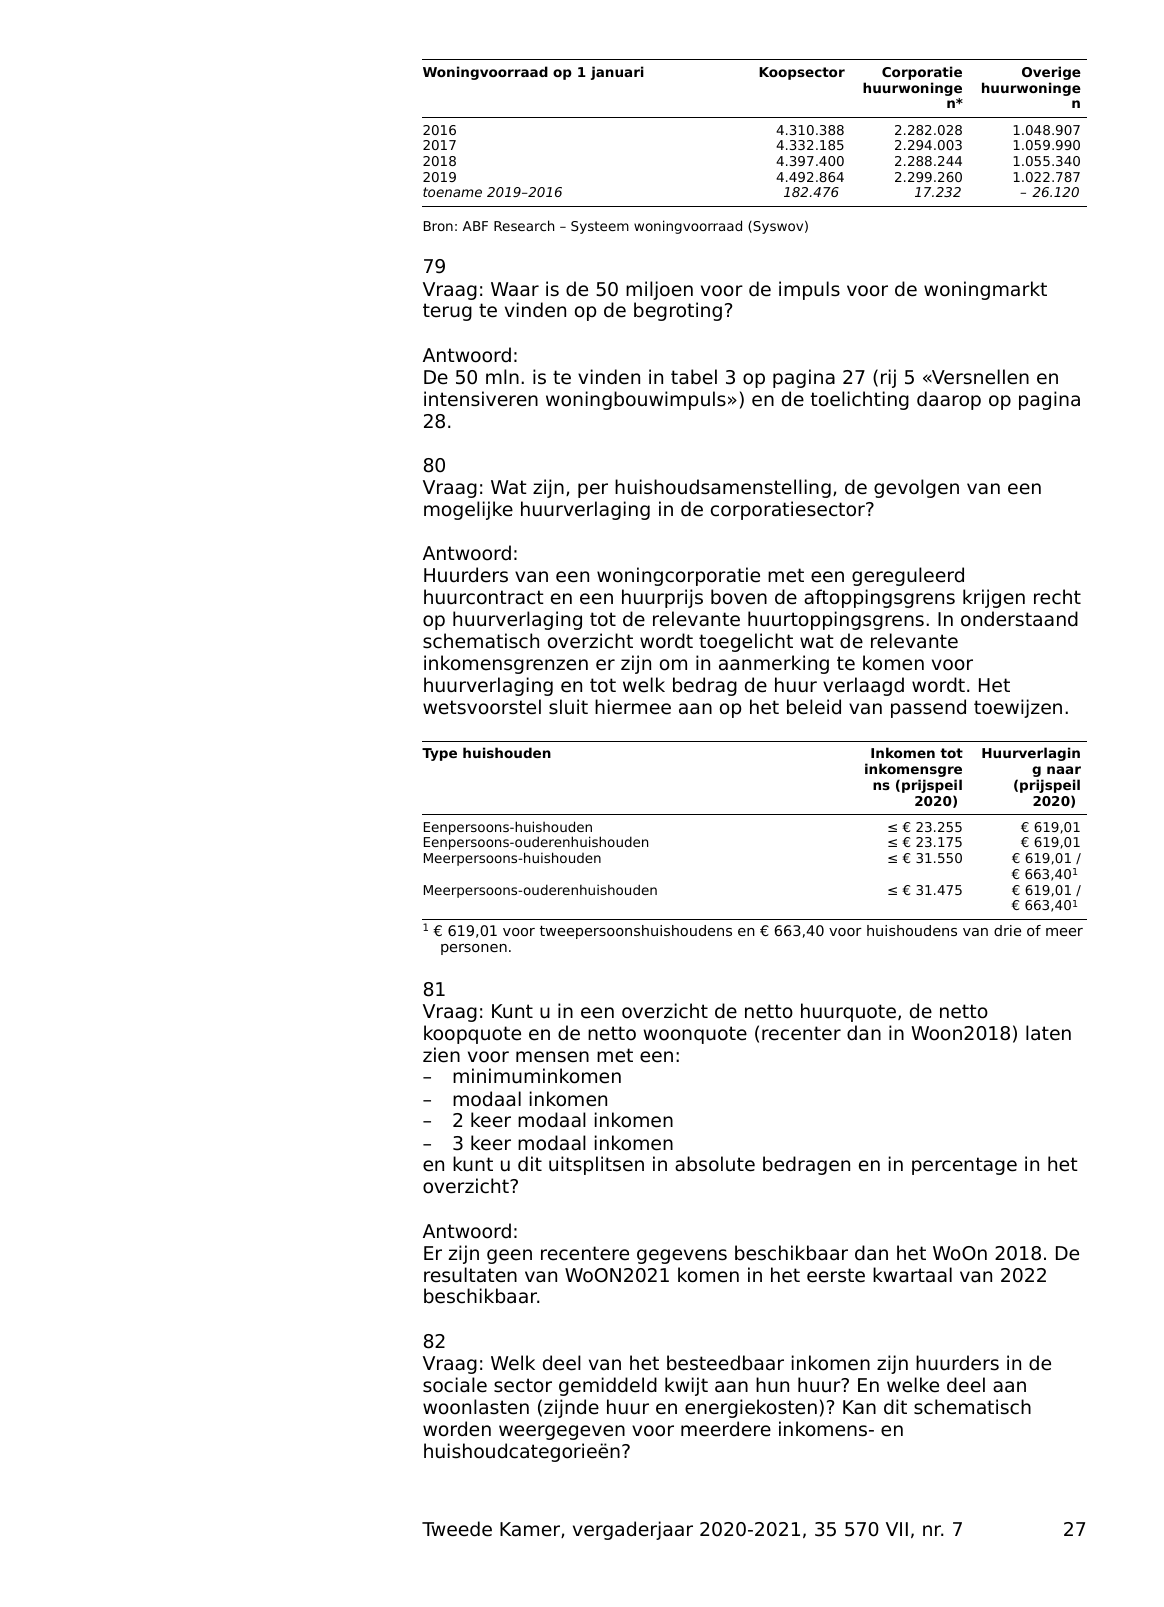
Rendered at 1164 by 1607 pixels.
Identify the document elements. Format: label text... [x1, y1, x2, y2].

table_header Corporatie huurwoningen* [850, 60, 968, 117]
table_cell 4.397.400 [732, 154, 850, 169]
table_cell toename 2019–2016 [422, 185, 732, 206]
text De 50 mln. is te vinden in tabel 3 op pagina 27 (rij 5 «Versnellen en intensiveren woningbouwimpuls») en de toelichting daarop op pagina 28. [422, 367, 1087, 432]
table_cell 182.476 [732, 185, 850, 206]
table_cell 4.332.185 [732, 138, 850, 154]
table_header Type huishouden [422, 742, 850, 814]
table_cell € 619,01 / € 663,401 [969, 851, 1087, 882]
text Vraag: Kunt u in een overzicht de netto huurquote, de netto koopquote en de netto woonquote (recenter dan in Woon2018) laten zien voor mensen met een: [422, 1001, 1087, 1066]
table_cell 2018 [422, 154, 732, 169]
table_cell ≤ € 23.255 [850, 815, 968, 835]
table_cell 2017 [422, 138, 732, 154]
table_cell ≤ € 31.550 [850, 851, 968, 882]
text Vraag: Welk deel van het besteedbaar inkomen zijn huurders in de sociale sector gemiddeld kwijt aan hun huur? En welke deel aan woonlasten (zijnde huur en energiekosten)? Kan dit schematisch worden weergegeven voor meerdere inkomens- en huishoudcategorieën? [422, 1353, 1087, 1462]
text Vraag: Wat zijn, per huishoudsamenstelling, de gevolgen van een mogelijke huurverlaging in de corporatiesector? [422, 477, 1087, 521]
table_cell 2.294.003 [850, 138, 968, 154]
table_cell 1.059.990 [969, 138, 1087, 154]
table_cell Eenpersoons-huishouden [422, 815, 850, 835]
text en kunt u dit uitsplitsen in absolute bedragen en in percentage in het overzicht? [422, 1154, 1087, 1198]
text – modaal inkomen [422, 1088, 1087, 1110]
table_cell 2.288.244 [850, 154, 968, 169]
table_cell Eenpersoons-ouderenhuishouden [422, 835, 850, 851]
table_cell 1.022.787 [969, 170, 1087, 185]
table_cell 1.055.340 [969, 154, 1087, 169]
table_cell Meerpersoons-huishouden [422, 851, 850, 882]
text Antwoord: [422, 1221, 1087, 1242]
table_cell 1 € 619,01 voor tweepersoonshuishoudens en € 663,40 voor huishoudens van drie of meer personen. [422, 920, 1087, 956]
table_cell € 619,01 [969, 835, 1087, 851]
text Antwoord: [422, 344, 1087, 367]
table_header Overige huurwoningen [969, 60, 1087, 117]
table_cell 2016 [422, 118, 732, 138]
text – 2 keer modaal inkomen [422, 1110, 1087, 1132]
table_cell € 619,01 [969, 815, 1087, 835]
table_header Koopsector [732, 60, 850, 117]
table_cell 4.310.388 [732, 118, 850, 138]
text 82 [422, 1331, 1087, 1353]
table_header Inkomen tot inkomensgrens (prijspeil 2020) [850, 742, 968, 814]
text 80 [422, 455, 1087, 477]
table_cell 1.048.907 [969, 118, 1087, 138]
text Huurders van een woningcorporatie met een gereguleerd huurcontract en een huurprijs boven de aftoppingsgrens krijgen recht op huurverlaging tot de relevante huurtoppingsgrens. In onderstaand schematisch overzicht wordt toegelicht wat de relevante inkomensgrenzen er zijn om in aanmerking te komen voor huurverlaging en tot welk bedrag de huur verlaagd wordt. Het wetsvoorstel sluit hiermee aan op het beleid van passend toewijzen. [422, 565, 1087, 719]
table_cell 17.232 [850, 185, 968, 206]
table_cell 2.299.260 [850, 170, 968, 185]
text – 3 keer modaal inkomen [422, 1132, 1087, 1154]
table_cell Meerpersoons-ouderenhuishouden [422, 883, 850, 919]
table_cell – 26.120 [969, 185, 1087, 206]
text Er zijn geen recentere gegevens beschikbaar dan het WoOn 2018. De resultaten van WoON2021 komen in het eerste kwartaal van 2022 beschikbaar. [422, 1242, 1087, 1308]
text Vraag: Waar is de 50 miljoen voor de impuls voor de woningmarkt terug te vinden op de begroting? [422, 278, 1087, 322]
text 81 [422, 978, 1087, 1001]
table_cell 2.282.028 [850, 118, 968, 138]
table_cell ≤ € 23.175 [850, 835, 968, 851]
text Antwoord: [422, 543, 1087, 565]
table_cell 2019 [422, 170, 732, 185]
table_cell ≤ € 31.475 [850, 883, 968, 919]
table_cell € 619,01 / € 663,401 [969, 883, 1087, 919]
table_cell Bron: ABF Research – Systeem woningvoorraad (Syswov) [422, 207, 1087, 234]
table_header Woningvoorraad op 1 januari [422, 60, 732, 117]
table_cell 4.492.864 [732, 170, 850, 185]
text 79 [422, 256, 1087, 278]
table_header Huurverlaging naar (prijspeil 2020) [969, 742, 1087, 814]
text – minimuminkomen [422, 1066, 1087, 1088]
